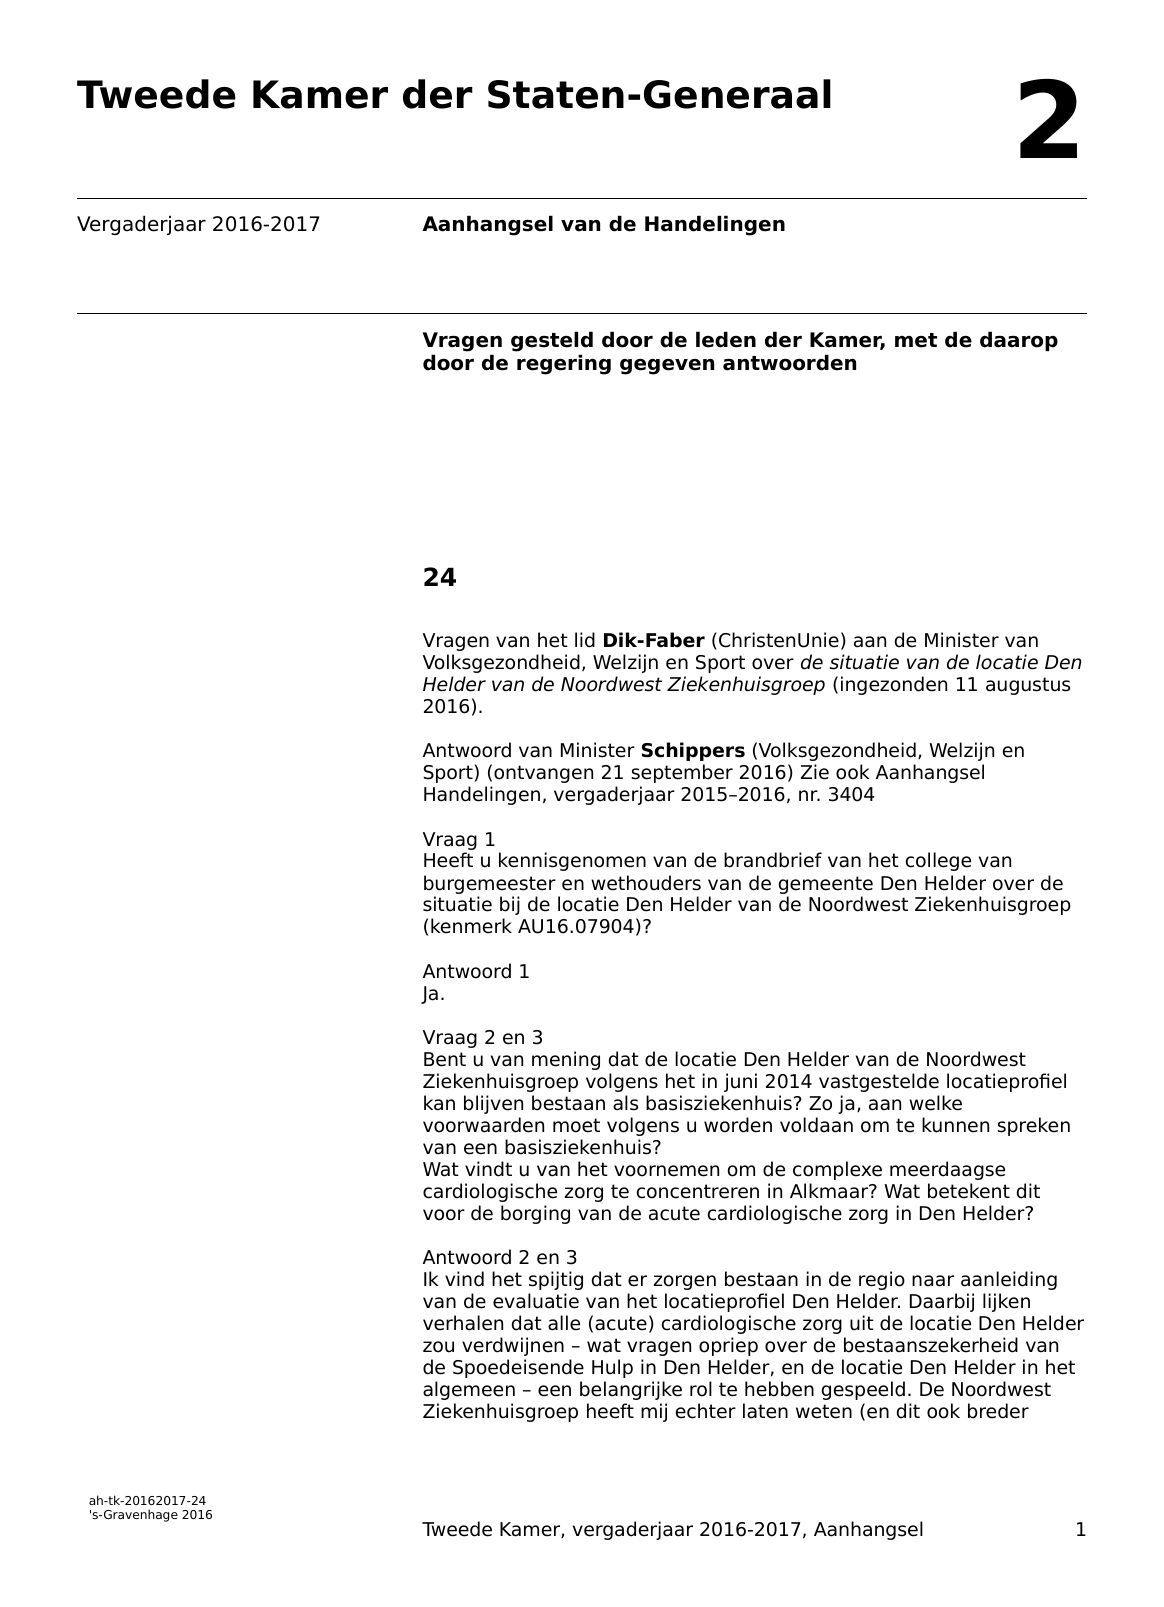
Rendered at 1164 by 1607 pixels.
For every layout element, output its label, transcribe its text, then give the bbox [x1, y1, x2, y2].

text Wat vindt u van het voornemen om de complexe meerdaagse cardiologische zorg te concentreren in Alkmaar? Wat betekent dit voor de borging van de acute cardiologische zorg in Den Helder? [422, 1158, 1087, 1224]
text Vraag 1 [422, 828, 1087, 850]
text Bent u van mening dat de locatie Den Helder van de Noordwest Ziekenhuisgroep volgens het in juni 2014 vastgestelde locatieprofiel kan blijven bestaan als basisziekenhuis? Zo ja, aan welke voorwaarden moet volgens u worden voldaan om te kunnen spreken van een basisziekenhuis? [422, 1049, 1087, 1158]
text Vragen van het lid Dik-Faber (ChristenUnie) aan de Minister van Volksgezondheid, Welzijn en Sport over de situatie van de locatie Den Helder van de Noordwest Ziekenhuisgroep (ingezonden 11 augustus 2016). [422, 630, 1087, 718]
table_cell [77, 314, 422, 375]
text Antwoord 1 [422, 961, 1087, 982]
table_cell Vergaderjaar 2016-2017 [77, 199, 422, 313]
text 's-Gravenhage 2016 [88, 1508, 323, 1522]
text Heeft u kennisgenomen van de brandbrief van het college van burgemeester en wethouders van de gemeente Den Helder over de situatie bij de locatie Den Helder van de Noordwest Ziekenhuisgroep (kenmerk AU16.07904)? [422, 850, 1087, 938]
text Antwoord 2 en 3 [422, 1247, 1087, 1269]
table_header Tweede Kamer der Staten-Generaal [77, 59, 886, 198]
text 24 [422, 563, 1087, 592]
table_cell Aanhangsel van de Handelingen [422, 199, 1087, 313]
table_header 2 [886, 59, 1087, 198]
text Ik vind het spijtig dat er zorgen bestaan in de regio naar aanleiding van de evaluatie van het locatieprofiel Den Helder. Daarbij lijken verhalen dat alle (acute) cardiologische zorg uit de locatie Den Helder zou verdwijnen – wat vragen opriep over de bestaanszekerheid van de Spoedeisende Hulp in Den Helder, en de locatie Den Helder in het algemeen – een belangrijke rol te hebben gespeeld. De Noordwest Ziekenhuisgroep heeft mij echter laten weten (en dit ook breder [422, 1269, 1087, 1422]
text ah-tk-20162017-24 [88, 1494, 323, 1508]
text Vraag 2 en 3 [422, 1027, 1087, 1049]
table_cell Vragen gesteld door de leden der Kamer, met de daarop door de regering gegeven antwoorden [422, 314, 1087, 375]
text Ja. [422, 982, 1087, 1004]
text Antwoord van Minister Schippers (Volksgezondheid, Welzijn en Sport) (ontvangen 21 september 2016) Zie ook Aanhangsel Handelingen, vergaderjaar 2015–2016, nr. 3404 [422, 740, 1087, 806]
